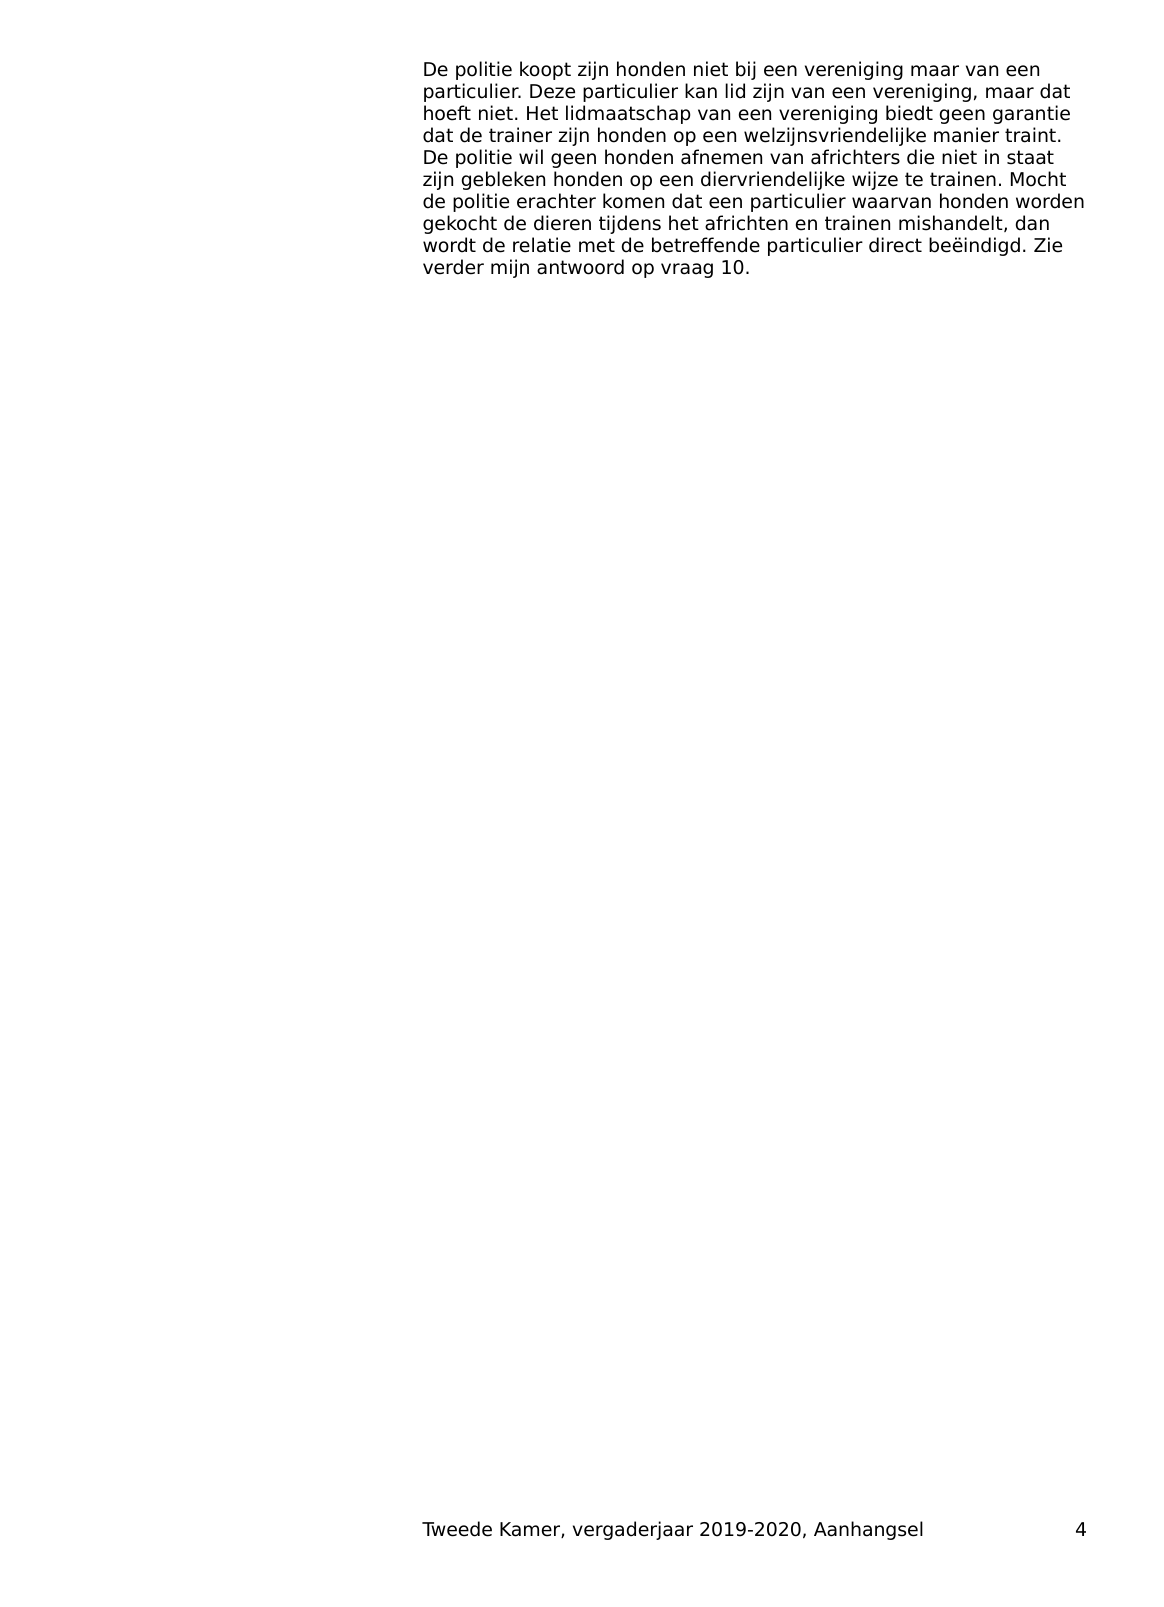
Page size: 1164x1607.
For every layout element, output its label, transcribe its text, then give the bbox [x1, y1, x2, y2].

text De politie koopt zijn honden niet bij een vereniging maar van een particulier. Deze particulier kan lid zijn van een vereniging, maar dat hoeft niet. Het lidmaatschap van een vereniging biedt geen garantie dat de trainer zijn honden op een welzijnsvriendelijke manier traint. [422, 59, 1087, 147]
text De politie wil geen honden afnemen van africhters die niet in staat zijn gebleken honden op een diervriendelijke wijze te trainen. Mocht de politie erachter komen dat een particulier waarvan honden worden gekocht de dieren tijdens het africhten en trainen mishandelt, dan wordt de relatie met de betreffende particulier direct beëindigd. Zie verder mijn antwoord op vraag 10. [422, 147, 1087, 279]
